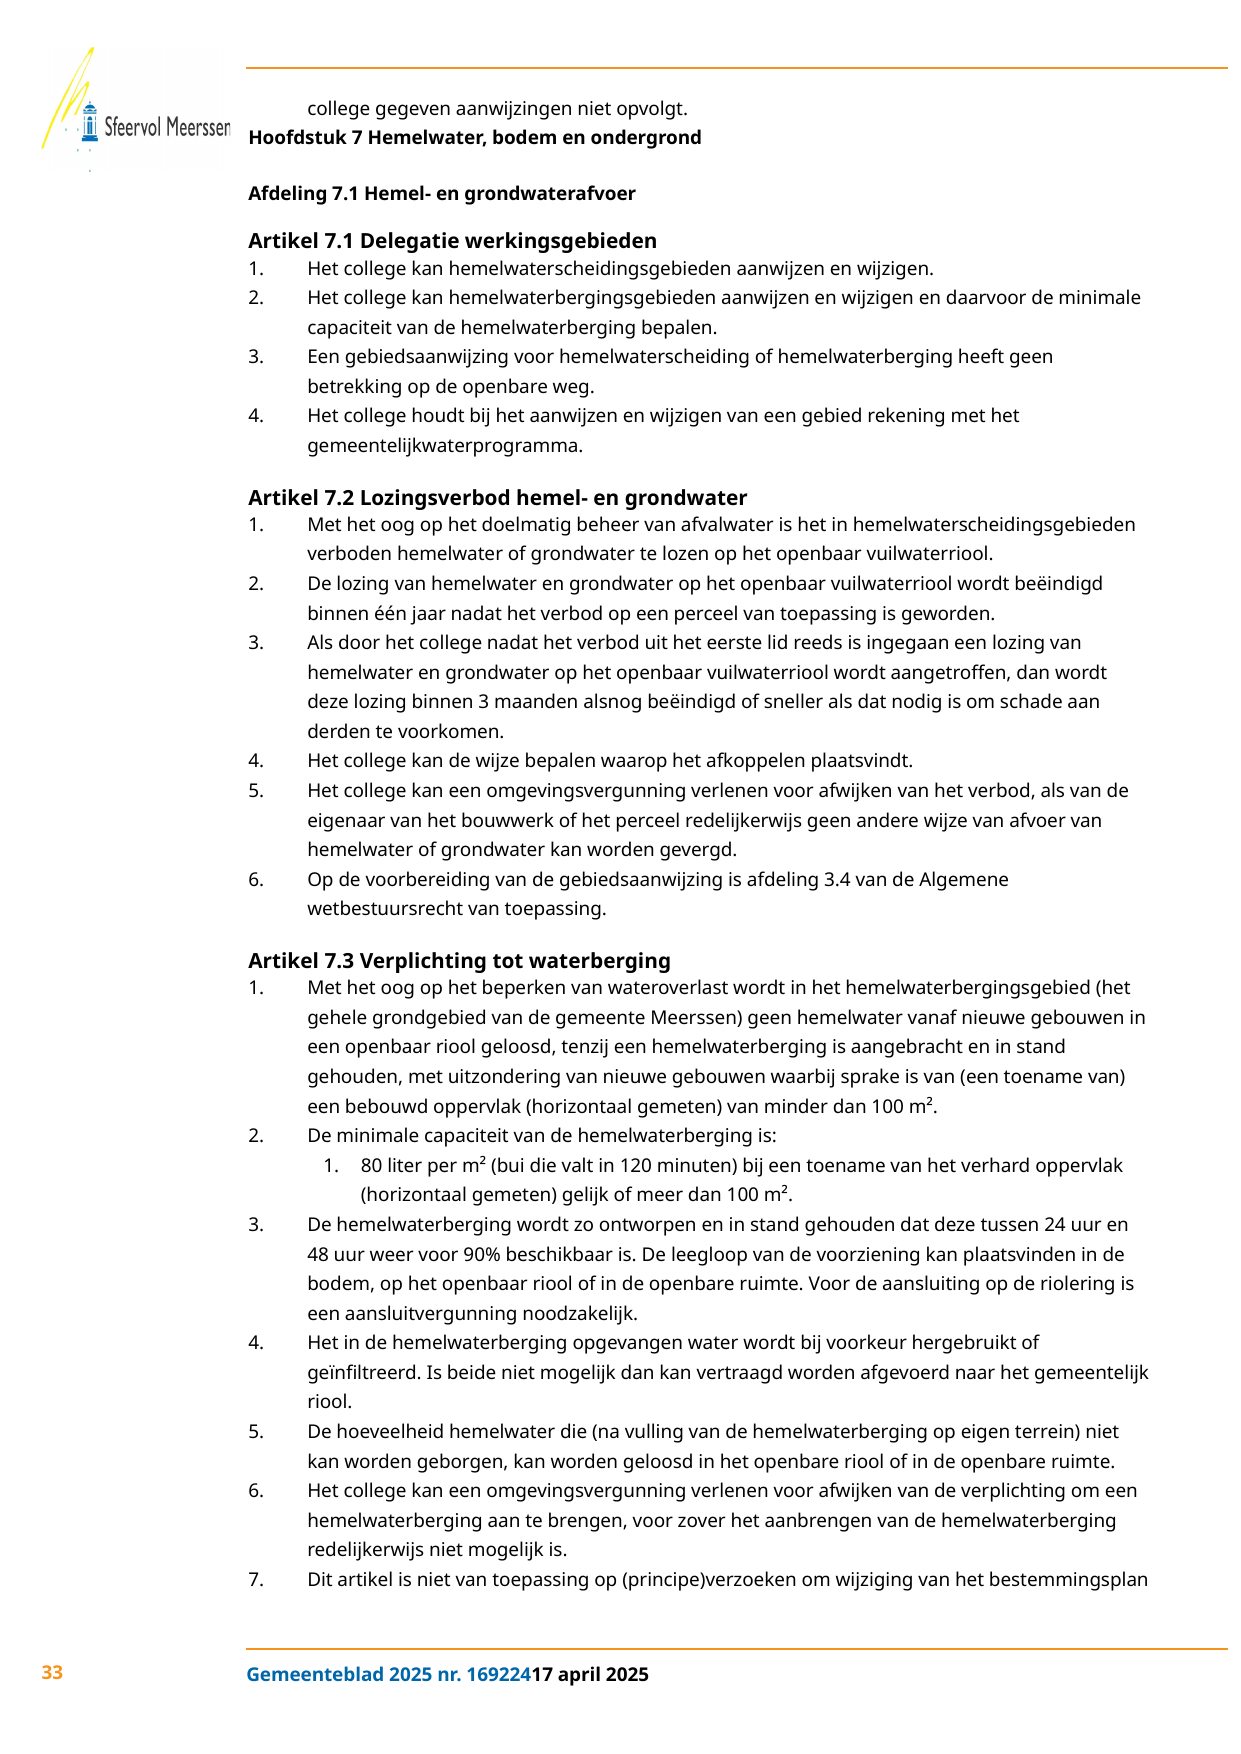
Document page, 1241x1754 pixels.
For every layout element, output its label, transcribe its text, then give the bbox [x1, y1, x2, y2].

list Met het oog op het doelmatig beheer van afvalwater is het in hemelwaterscheidingsgebieden verboden hemelwater of grondwater te lozen op het openbaar vuilwaterriool. [248, 511, 1152, 566]
list Het college houdt bij het aanwijzen en wijzigen van een gebied rekening met het gemeentelijkwaterprogramma. [248, 403, 1152, 458]
list Het in de hemelwaterberging opgevangen water wordt bij voorkeur hergebruikt of geïnfiltreerd. Is beide niet mogelijk dan kan vertraagd worden afgevoerd naar het gemeentelijk riool. [248, 1329, 1152, 1414]
text Artikel 7.3 Verplichting tot waterberging [248, 946, 1152, 974]
list college gegeven aanwijzingen niet opvolgt. [248, 95, 1152, 121]
list Het college kan een omgevingsvergunning verlenen voor afwijken van de verplichting om een hemelwaterberging aan te brengen, voor zover het aanbrengen van de hemelwaterberging redelijkerwijs niet mogelijk is. [248, 1477, 1152, 1562]
list Als door het college nadat het verbod uit het eerste lid reeds is ingegaan een lozing van hemelwater en grondwater op het openbaar vuilwaterriool wordt aangetroffen, dan wordt deze lozing binnen 3 maanden alsnog beëindigd of sneller als dat nodig is om schade aan derden te voorkomen. [248, 629, 1152, 744]
list Een gebiedsaanwijzing voor hemelwaterscheiding of hemelwaterberging heeft geen betrekking op de openbare weg. [248, 343, 1152, 399]
list Dit artikel is niet van toepassing op (principe)verzoeken om wijziging van het bestemmingsplan [248, 1566, 1152, 1592]
list Het college kan hemelwaterscheidingsgebieden aanwijzen en wijzigen. [248, 255, 1152, 280]
list De lozing van hemelwater en grondwater op het openbaar vuilwaterriool wordt beëindigd binnen één jaar nadat het verbod op een perceel van toepassing is geworden. [248, 570, 1152, 626]
list Het college kan een omgevingsvergunning verlenen voor afwijken van het verbod, als van de eigenaar van het bouwwerk of het perceel redelijkerwijs geen andere wijze van afvoer van hemelwater of grondwater kan worden gevergd. [248, 777, 1152, 862]
list De hoeveelheid hemelwater die (na vulling van de hemelwaterberging op eigen terrein) niet kan worden geborgen, kan worden geloosd in het openbare riool of in de openbare ruimte. [248, 1418, 1152, 1473]
text Artikel 7.2 Lozingsverbod hemel- en grondwater [248, 483, 1152, 511]
list Op de voorbereiding van de gebiedsaanwijzing is afdeling 3.4 van de Algemene wetbestuursrecht van toepassing. [248, 866, 1152, 921]
picture [41, 47, 231, 172]
list 80 liter per m² (bui die valt in 120 minuten) bij een toename van het verhard oppervlak (horizontaal gemeten) gelijk of meer dan 100 m². [323, 1152, 1152, 1207]
list Met het oog op het beperken van wateroverlast wordt in het hemelwaterbergingsgebied (het gehele grondgebied van de gemeente Meerssen) geen hemelwater vanaf nieuwe gebouwen in een openbaar riool geloosd, tenzij een hemelwaterberging is aangebracht en in stand gehouden, met uitzondering van nieuwe gebouwen waarbij sprake is van (een toename van) een bebouwd oppervlak (horizontaal gemeten) van minder dan 100 m². [248, 974, 1152, 1118]
text Artikel 7.1 Delegatie werkingsgebieden [248, 226, 1152, 255]
list Het college kan hemelwaterbergingsgebieden aanwijzen en wijzigen en daarvoor de minimale capaciteit van de hemelwaterberging bepalen. [248, 284, 1152, 339]
list De minimale capaciteit van de hemelwaterberging is: [248, 1122, 1152, 1148]
text Hoofdstuk 7 Hemelwater, bodem en ondergrond [248, 124, 1152, 150]
list De hemelwaterberging wordt zo ontworpen en in stand gehouden dat deze tussen 24 uur en 48 uur weer voor 90% beschikbaar is. De leegloop van de voorziening kan plaatsvinden in de bodem, op het openbaar riool of in de openbare ruimte. Voor de aansluiting op de riolering is een aansluitvergunning noodzakelijk. [248, 1211, 1152, 1326]
list Het college kan de wijze bepalen waarop het afkoppelen plaatsvindt. [248, 748, 1152, 773]
text Afdeling 7.1 Hemel- en grondwaterafvoer [248, 180, 1152, 205]
